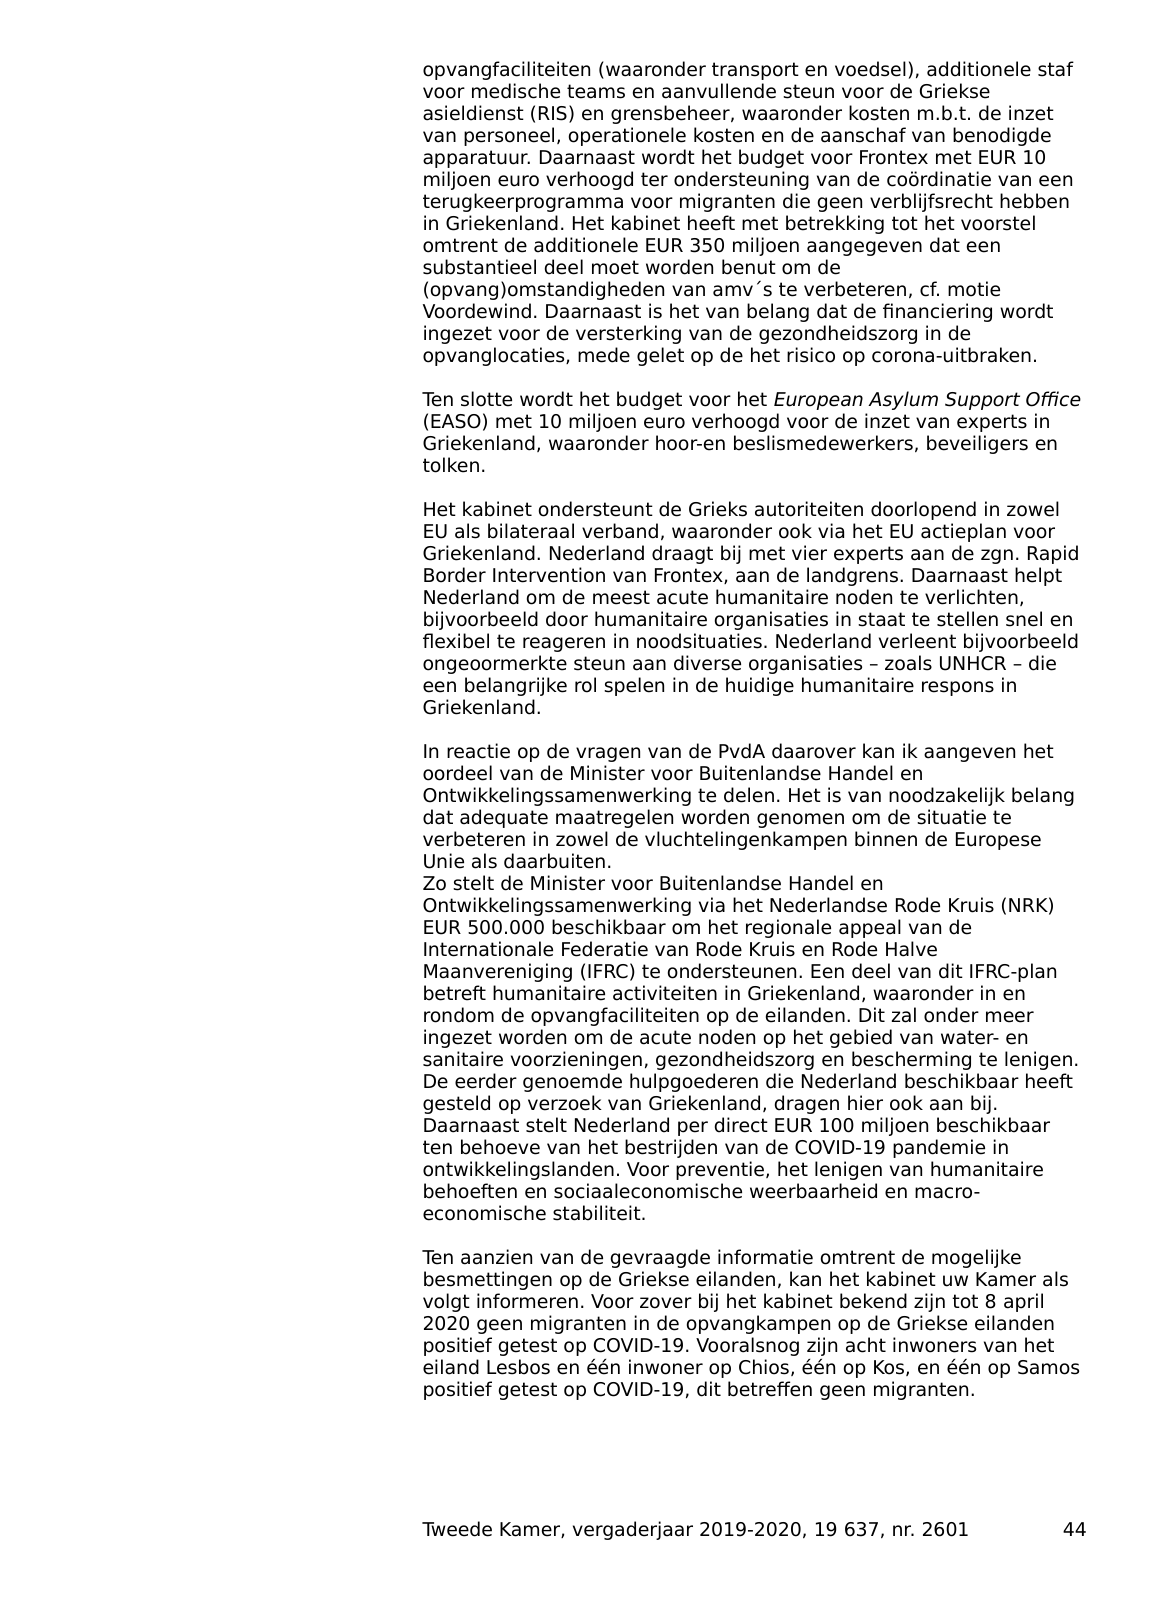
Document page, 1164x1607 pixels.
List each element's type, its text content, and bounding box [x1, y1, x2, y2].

text In reactie op de vragen van de PvdA daarover kan ik aangeven het oordeel van de Minister voor Buitenlandse Handel en Ontwikkelingssamenwerking te delen. Het is van noodzakelijk belang dat adequate maatregelen worden genomen om de situatie te verbeteren in zowel de vluchtelingenkampen binnen de Europese Unie als daarbuiten. [422, 741, 1087, 873]
text Ten aanzien van de gevraagde informatie omtrent de mogelijke besmettingen op de Griekse eilanden, kan het kabinet uw Kamer als volgt informeren. Voor zover bij het kabinet bekend zijn tot 8 april 2020 geen migranten in de opvangkampen op de Griekse eilanden positief getest op COVID-19. Vooralsnog zijn acht inwoners van het eiland Lesbos en één inwoner op Chios, één op Kos, en één op Samos positief getest op COVID-19, dit betreffen geen migranten. [422, 1247, 1087, 1401]
text Zo stelt de Minister voor Buitenlandse Handel en Ontwikkelingssamenwerking via het Nederlandse Rode Kruis (NRK) EUR 500.000 beschikbaar om het regionale appeal van de Internationale Federatie van Rode Kruis en Rode Halve Maanvereniging (IFRC) te ondersteunen. Een deel van dit IFRC-plan betreft humanitaire activiteiten in Griekenland, waaronder in en rondom de opvangfaciliteiten op de eilanden. Dit zal onder meer ingezet worden om de acute noden op het gebied van water- en sanitaire voorzieningen, gezondheidszorg en bescherming te lenigen. De eerder genoemde hulpgoederen die Nederland beschikbaar heeft gesteld op verzoek van Griekenland, dragen hier ook aan bij. Daarnaast stelt Nederland per direct EUR 100 miljoen beschikbaar ten behoeve van het bestrijden van de COVID-19 pandemie in ontwikkelingslanden. Voor preventie, het lenigen van humanitaire behoeften en sociaaleconomische weerbaarheid en macro-economische stabiliteit. [422, 873, 1087, 1224]
text opvangfaciliteiten (waaronder transport en voedsel), additionele staf voor medische teams en aanvullende steun voor de Griekse asieldienst (RIS) en grensbeheer, waaronder kosten m.b.t. de inzet van personeel, operationele kosten en de aanschaf van benodigde apparatuur. Daarnaast wordt het budget voor Frontex met EUR 10 miljoen euro verhoogd ter ondersteuning van de coördinatie van een terugkeerprogramma voor migranten die geen verblijfsrecht hebben in Griekenland. Het kabinet heeft met betrekking tot het voorstel omtrent de additionele EUR 350 miljoen aangegeven dat een substantieel deel moet worden benut om de (opvang)omstandigheden van amv´s te verbeteren, cf. motie Voordewind. Daarnaast is het van belang dat de financiering wordt ingezet voor de versterking van de gezondheidszorg in de opvanglocaties, mede gelet op de het risico op corona-uitbraken. [422, 59, 1087, 367]
text Het kabinet ondersteunt de Grieks autoriteiten doorlopend in zowel EU als bilateraal verband, waaronder ook via het EU actieplan voor Griekenland. Nederland draagt bij met vier experts aan de zgn. Rapid Border Intervention van Frontex, aan de landgrens. Daarnaast helpt Nederland om de meest acute humanitaire noden te verlichten, bijvoorbeeld door humanitaire organisaties in staat te stellen snel en flexibel te reageren in noodsituaties. Nederland verleent bijvoorbeeld ongeoormerkte steun aan diverse organisaties – zoals UNHCR – die een belangrijke rol spelen in de huidige humanitaire respons in Griekenland. [422, 499, 1087, 719]
text Ten slotte wordt het budget voor het European Asylum Support Office (EASO) met 10 miljoen euro verhoogd voor de inzet van experts in Griekenland, waaronder hoor-en beslismedewerkers, beveiligers en tolken. [422, 389, 1087, 477]
